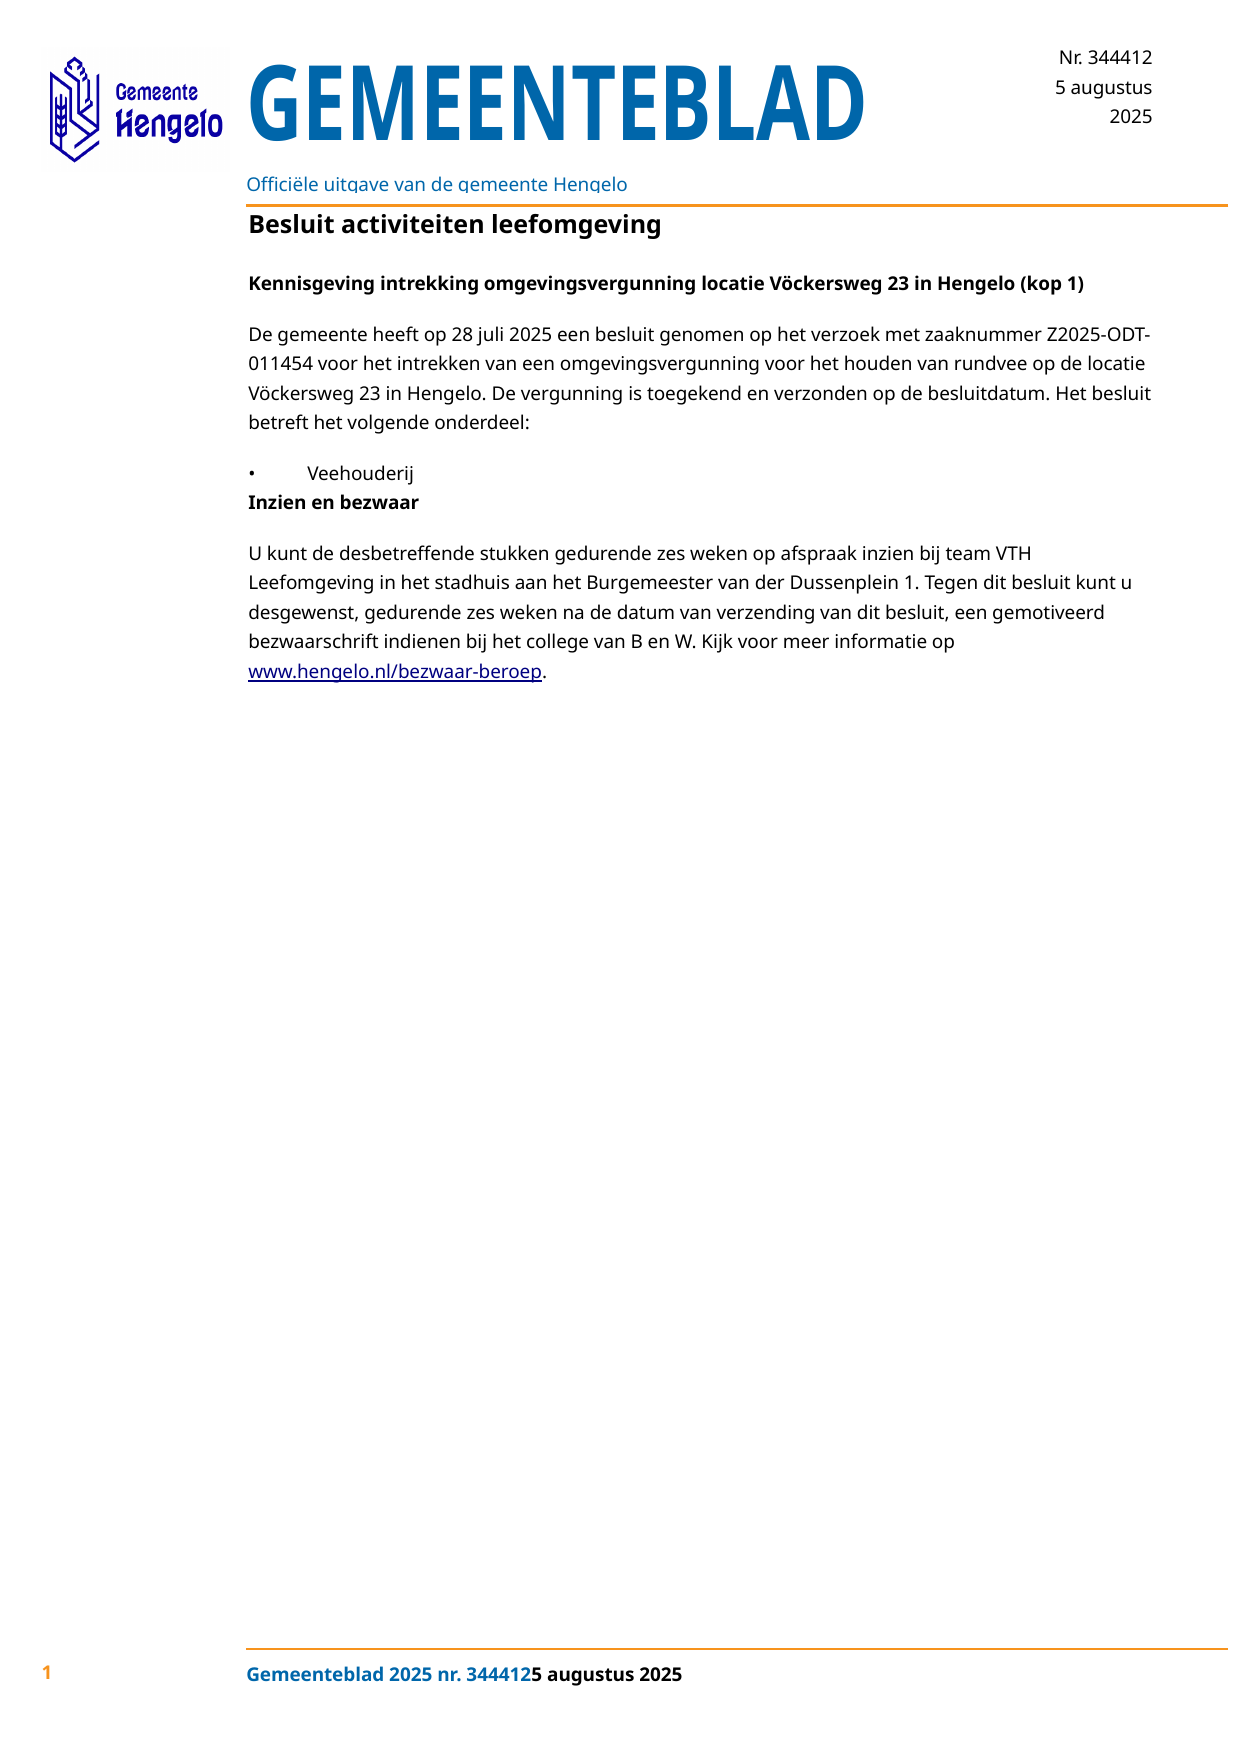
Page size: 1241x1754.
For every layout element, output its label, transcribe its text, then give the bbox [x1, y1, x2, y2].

picture [41, 47, 231, 172]
list Veehouderij [248, 460, 1152, 486]
text Kennisgeving intrekking omgevingsvergunning locatie Vöckersweg 23 in Hengelo (kop 1) [248, 270, 1152, 296]
text Inzien en bezwaar [248, 489, 1152, 515]
text Besluit activiteiten leefomgeving [248, 207, 1152, 241]
text De gemeente heeft op 28 juli 2025 een besluit genomen op het verzoek met zaaknummer Z2025-ODT-011454 voor het intrekken van een omgevingsvergunning voor het houden van rundvee op de locatie Vöckersweg 23 in Hengelo. De vergunning is toegekend en verzonden op de besluitdatum. Het besluit betreft het volgende onderdeel: [248, 321, 1152, 435]
text U kunt de desbetreffende stukken gedurende zes weken op afspraak inzien bij team VTH Leefomgeving in het stadhuis aan het Burgemeester van der Dussenplein 1. Tegen dit besluit kunt u desgewenst, gedurende zes weken na de datum van verzending van dit besluit, een gemotiveerd bezwaarschrift indienen bij het college van B en W. Kijk voor meer informatie op www.hengelo.nl/bezwaar-beroep. [248, 540, 1152, 684]
